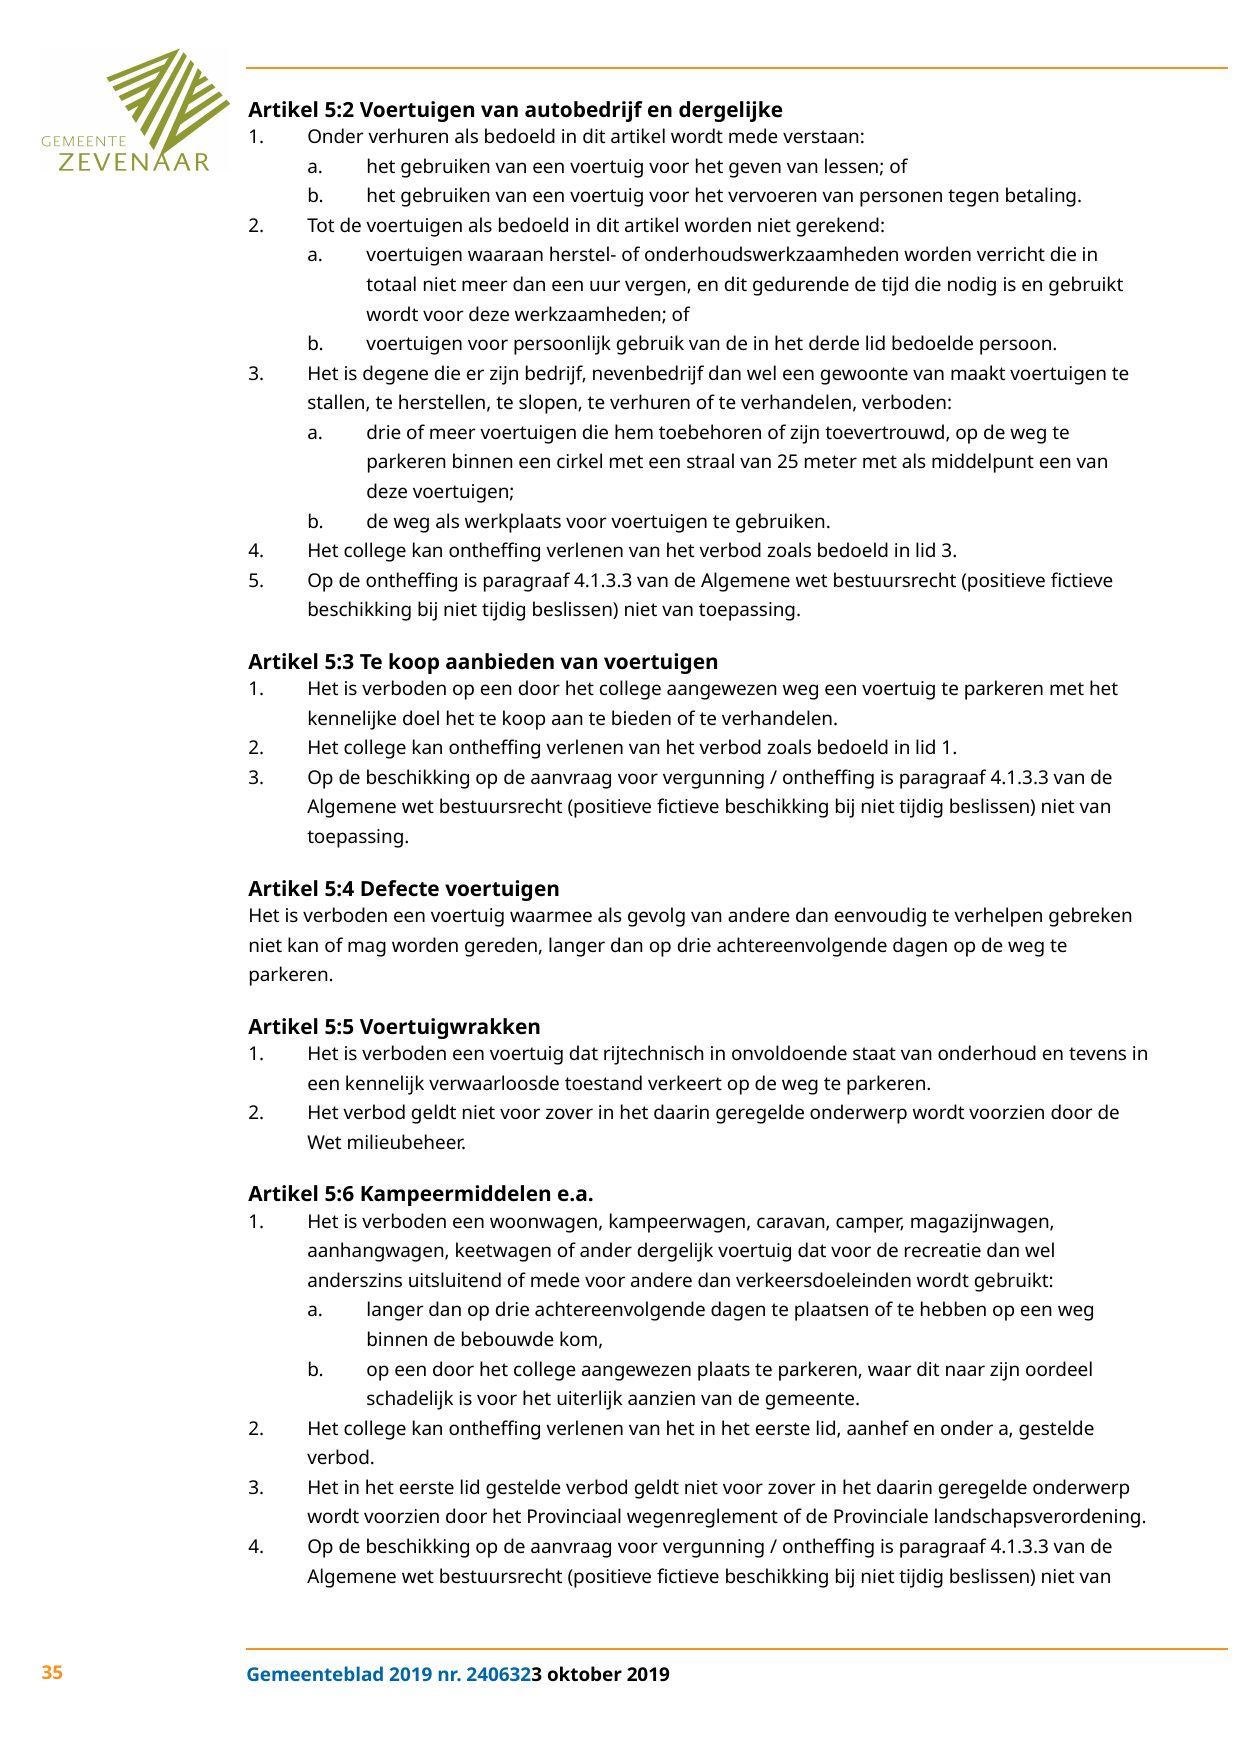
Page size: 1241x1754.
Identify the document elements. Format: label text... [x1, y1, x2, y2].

picture [41, 47, 231, 172]
list Onder verhuren als bedoeld in dit artikel wordt mede verstaan: [248, 123, 1152, 149]
text Artikel 5:3 Te koop aanbieden van voertuigen [248, 647, 1152, 675]
list op een door het college aangewezen plaats te parkeren, waar dit naar zijn oordeel schadelijk is voor het uiterlijk aanzien van de gemeente. [307, 1356, 1152, 1411]
list langer dan op drie achtereenvolgende dagen te plaatsen of te hebben op een weg binnen de bebouwde kom, [307, 1297, 1152, 1352]
list Het college kan ontheffing verlenen van het verbod zoals bedoeld in lid 3. [248, 537, 1152, 563]
list Tot de voertuigen als bedoeld in dit artikel worden niet gerekend: [248, 212, 1152, 238]
list Op de beschikking op de aanvraag voor vergunning / ontheffing is paragraaf 4.1.3.3 van de Algemene wet bestuursrecht (positieve fictieve beschikking bij niet tijdig beslissen) niet van [248, 1533, 1152, 1588]
list voertuigen waaraan herstel- of onderhoudswerkzaamheden worden verricht die in totaal niet meer dan een uur vergen, en dit gedurende de tijd die nodig is en gebruikt wordt voor deze werkzaamheden; of [307, 242, 1152, 326]
list drie of meer voertuigen die hem toebehoren of zijn toevertrouwd, op de weg te parkeren binnen een cirkel met een straal van 25 meter met als middelpunt een van deze voertuigen; [307, 419, 1152, 504]
list Het is verboden een woonwagen, kampeerwagen, caravan, camper, magazijnwagen, aanhangwagen, keetwagen of ander dergelijk voertuig dat voor de recreatie dan wel anderszins uitsluitend of mede voor andere dan verkeersdoeleinden wordt gebruikt: [248, 1208, 1152, 1293]
text Artikel 5:4 Defecte voertuigen [248, 874, 1152, 902]
list de weg als werkplaats voor voertuigen te gebruiken. [307, 508, 1152, 533]
text Het is verboden een voertuig waarmee als gevolg van andere dan eenvoudig te verhelpen gebreken niet kan of mag worden gereden, langer dan op drie achtereenvolgende dagen op de weg te parkeren. [248, 902, 1152, 987]
list Op de beschikking op de aanvraag voor vergunning / ontheffing is paragraaf 4.1.3.3 van de Algemene wet bestuursrecht (positieve fictieve beschikking bij niet tijdig beslissen) niet van toepassing. [248, 764, 1152, 849]
text Artikel 5:5 Voertuigwrakken [248, 1012, 1152, 1040]
list voertuigen voor persoonlijk gebruik van de in het derde lid bedoelde persoon. [307, 330, 1152, 356]
list Op de ontheffing is paragraaf 4.1.3.3 van de Algemene wet bestuursrecht (positieve fictieve beschikking bij niet tijdig beslissen) niet van toepassing. [248, 567, 1152, 622]
list Het verbod geldt niet voor zover in het daarin geregelde onderwerp wordt voorzien door de Wet milieubeheer. [248, 1099, 1152, 1155]
list Het is verboden een voertuig dat rijtechnisch in onvoldoende staat van onderhoud en tevens in een kennelijk verwaarloosde toestand verkeert op de weg te parkeren. [248, 1040, 1152, 1096]
list Het is degene die er zijn bedrijf, nevenbedrijf dan wel een gewoonte van maakt voertuigen te stallen, te herstellen, te slopen, te verhuren of te verhandelen, verboden: [248, 360, 1152, 415]
list Het college kan ontheffing verlenen van het verbod zoals bedoeld in lid 1. [248, 734, 1152, 760]
list Het in het eerste lid gestelde verbod geldt niet voor zover in het daarin geregelde onderwerp wordt voorzien door het Provinciaal wegenreglement of de Provinciale landschapsverordening. [248, 1474, 1152, 1529]
list Het college kan ontheffing verlenen van het in het eerste lid, aanhef en onder a, gestelde verbod. [248, 1415, 1152, 1470]
list Het is verboden op een door het college aangewezen weg een voertuig te parkeren met het kennelijke doel het te koop aan te bieden of te verhandelen. [248, 675, 1152, 731]
text Artikel 5:6 Kampeermiddelen e.a. [248, 1179, 1152, 1208]
text Artikel 5:2 Voertuigen van autobedrijf en dergelijke [248, 95, 1152, 123]
list het gebruiken van een voertuig voor het geven van lessen; of [307, 153, 1152, 178]
list het gebruiken van een voertuig voor het vervoeren van personen tegen betaling. [307, 182, 1152, 208]
